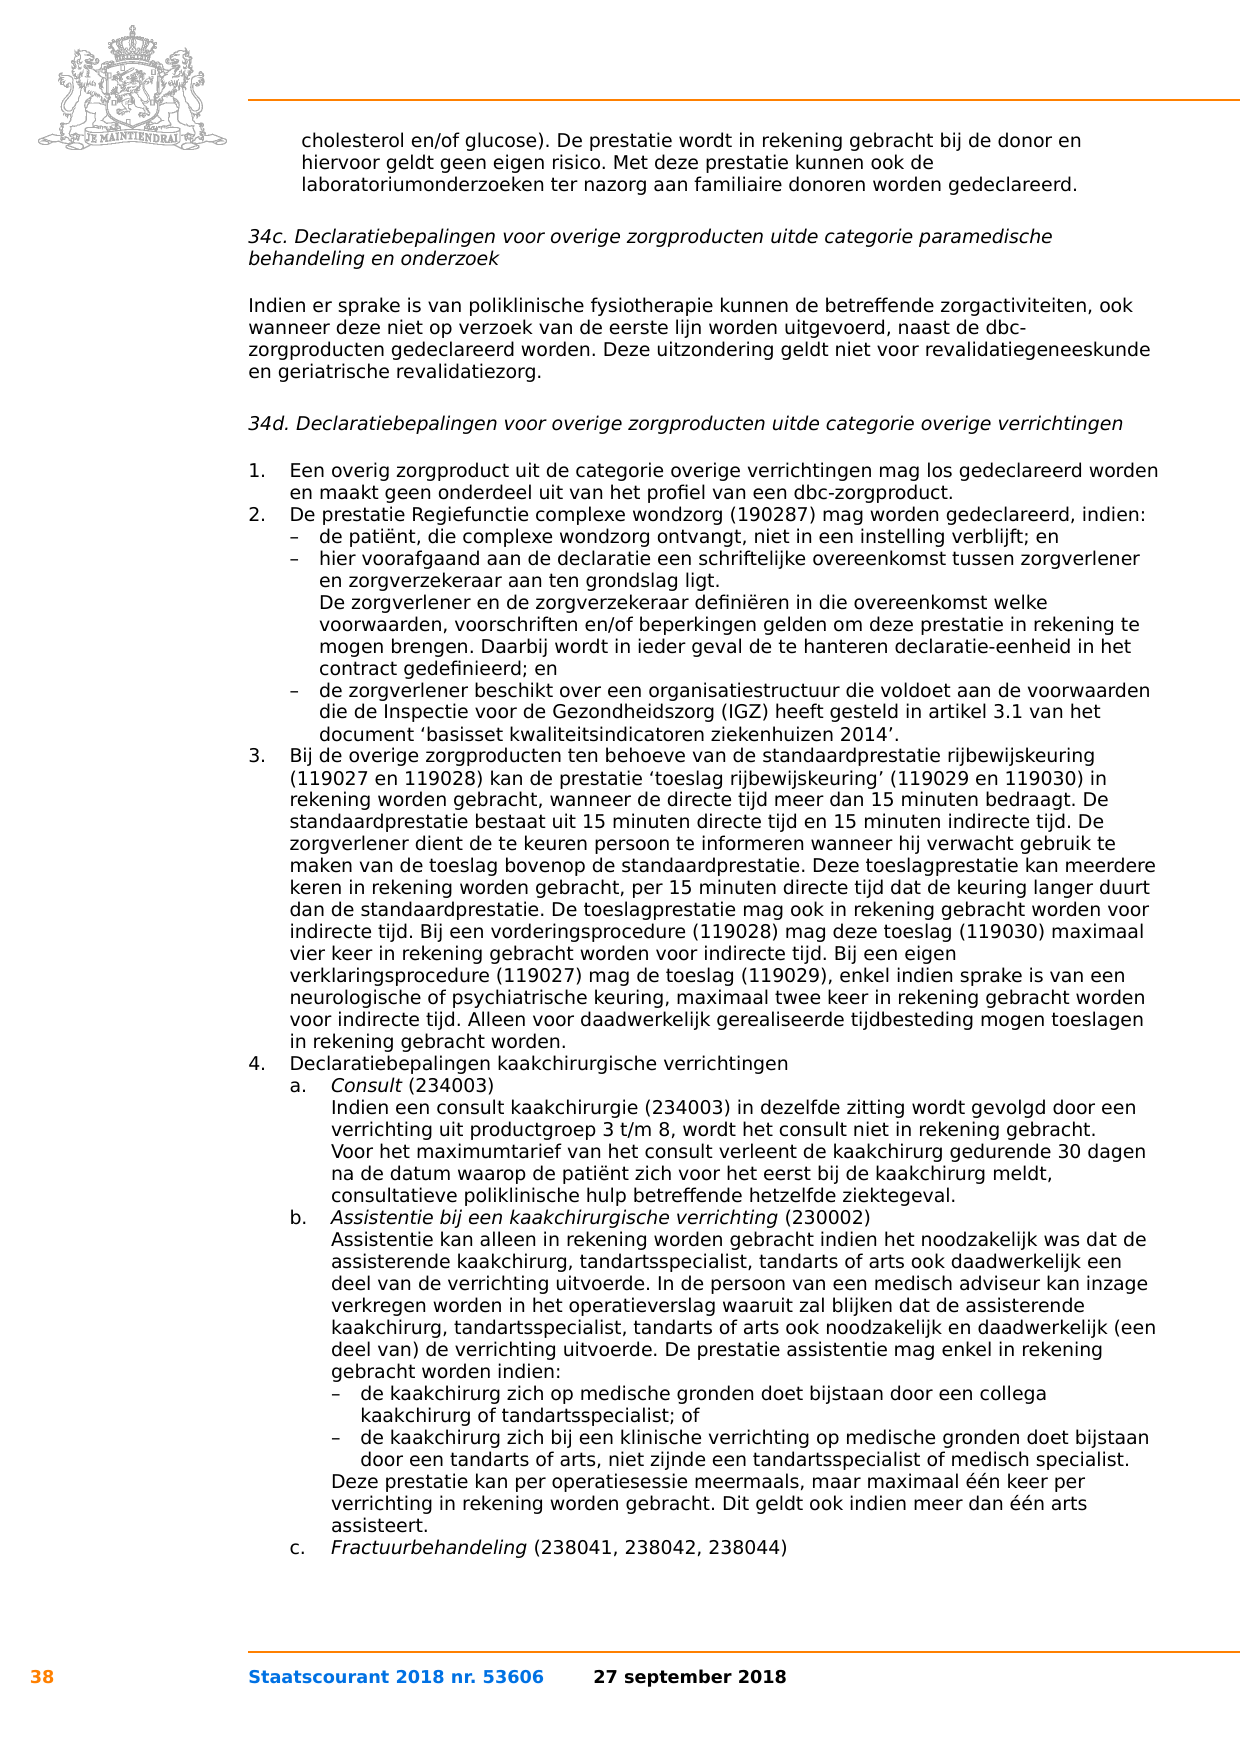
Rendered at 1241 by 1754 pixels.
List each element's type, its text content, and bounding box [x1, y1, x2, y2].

text 1. Een overig zorgproduct uit de categorie overige verrichtingen mag los gedeclareerd worden en maakt geen onderdeel uit van het profiel van een dbc-zorgproduct. [248, 460, 1163, 504]
text c. Fractuurbehandeling (238041, 238042, 238044) [289, 1537, 1163, 1559]
text 3. Bij de overige zorgproducten ten behoeve van de standaardprestatie rijbewijskeuring (119027 en 119028) kan de prestatie ‘toeslag rijbewijskeuring’ (119029 en 119030) in rekening worden gebracht, wanneer de directe tijd meer dan 15 minuten bedraagt. De standaardprestatie bestaat uit 15 minuten directe tijd en 15 minuten indirecte tijd. De zorgverlener dient de te keuren persoon te informeren wanneer hij verwacht gebruik te maken van de toeslag bovenop de standaardprestatie. Deze toeslagprestatie kan meerdere keren in rekening worden gebracht, per 15 minuten directe tijd dat de keuring langer duurt dan de standaardprestatie. De toeslagprestatie mag ook in rekening gebracht worden voor indirecte tijd. Bij een vorderingsprocedure (119028) mag deze toeslag (119030) maximaal vier keer in rekening gebracht worden voor indirecte tijd. Bij een eigen verklaringsprocedure (119027) mag de toeslag (119029), enkel indien sprake is van een neurologische of psychiatrische keuring, maximaal twee keer in rekening gebracht worden voor indirecte tijd. Alleen voor daadwerkelijk gerealiseerde tijdbesteding mogen toeslagen in rekening gebracht worden. [248, 745, 1163, 1053]
text – hier voorafgaand aan de declaratie een schriftelijke overeenkomst tussen zorgverlener en zorgverzekeraar aan ten grondslag ligt. [289, 548, 1163, 592]
text Deze prestatie kan per operatiesessie meermaals, maar maximaal één keer per verrichting in rekening worden gebracht. Dit geldt ook indien meer dan één arts assisteert. [331, 1471, 1163, 1537]
text – de kaakchirurg zich op medische gronden doet bijstaan door een collega kaakchirurg of tandartsspecialist; of [331, 1383, 1163, 1427]
picture [38, 25, 227, 150]
text – de zorgverlener beschikt over een organisatiestructuur die voldoet aan de voorwaarden die de Inspectie voor de Gezondheidszorg (IGZ) heeft gesteld in artikel 3.1 van het document ‘basisset kwaliteitsindicatoren ziekenhuizen 2014’. [289, 679, 1163, 745]
subtitle 34c. Declaratiebepalingen voor overige zorgproducten uitde categorie paramedische behandeling en onderzoek [248, 226, 1163, 270]
text cholesterol en/of glucose). De prestatie wordt in rekening gebracht bij de donor en hiervoor geldt geen eigen risico. Met deze prestatie kunnen ook de laboratoriumonderzoeken ter nazorg aan familiaire donoren worden gedeclareerd. [248, 130, 1163, 196]
text – de kaakchirurg zich bij een klinische verrichting op medische gronden doet bijstaan door een tandarts of arts, niet zijnde een tandartsspecialist of medisch specialist. [331, 1427, 1163, 1471]
text Voor het maximumtarief van het consult verleent de kaakchirurg gedurende 30 dagen na de datum waarop de patiënt zich voor het eerst bij de kaakchirurg meldt, consultatieve poliklinische hulp betreffende hetzelfde ziektegeval. [331, 1141, 1163, 1207]
text Indien er sprake is van poliklinische fysiotherapie kunnen de betreffende zorgactiviteiten, ook wanneer deze niet op verzoek van de eerste lijn worden uitgevoerd, naast de dbc-zorgproducten gedeclareerd worden. Deze uitzondering geldt niet voor revalidatiegeneeskunde en geriatrische revalidatiezorg. [248, 295, 1163, 383]
text 2. De prestatie Regiefunctie complexe wondzorg (190287) mag worden gedeclareerd, indien: [248, 504, 1163, 526]
text 4. Declaratiebepalingen kaakchirurgische verrichtingen [248, 1053, 1163, 1075]
text De zorgverlener en de zorgverzekeraar definiëren in die overeenkomst welke voorwaarden, voorschriften en/of beperkingen gelden om deze prestatie in rekening te mogen brengen. Daarbij wordt in ieder geval de te hanteren declaratie-eenheid in het contract gedefinieerd; en [319, 592, 1163, 679]
text Indien een consult kaakchirurgie (234003) in dezelfde zitting wordt gevolgd door een verrichting uit productgroep 3 t/m 8, wordt het consult niet in rekening gebracht. [331, 1097, 1163, 1141]
subtitle 34d. Declaratiebepalingen voor overige zorgproducten uitde categorie overige verrichtingen [248, 413, 1163, 435]
text – de patiënt, die complexe wondzorg ontvangt, niet in een instelling verblijft; en [289, 526, 1163, 548]
text b. Assistentie bij een kaakchirurgische verrichting (230002) [289, 1207, 1163, 1229]
text a. Consult (234003) [289, 1075, 1163, 1097]
text Assistentie kan alleen in rekening worden gebracht indien het noodzakelijk was dat de assisterende kaakchirurg, tandartsspecialist, tandarts of arts ook daadwerkelijk een deel van de verrichting uitvoerde. In de persoon van een medisch adviseur kan inzage verkregen worden in het operatieverslag waaruit zal blijken dat de assisterende kaakchirurg, tandartsspecialist, tandarts of arts ook noodzakelijk en daadwerkelijk (een deel van) de verrichting uitvoerde. De prestatie assistentie mag enkel in rekening gebracht worden indien: [331, 1229, 1163, 1383]
